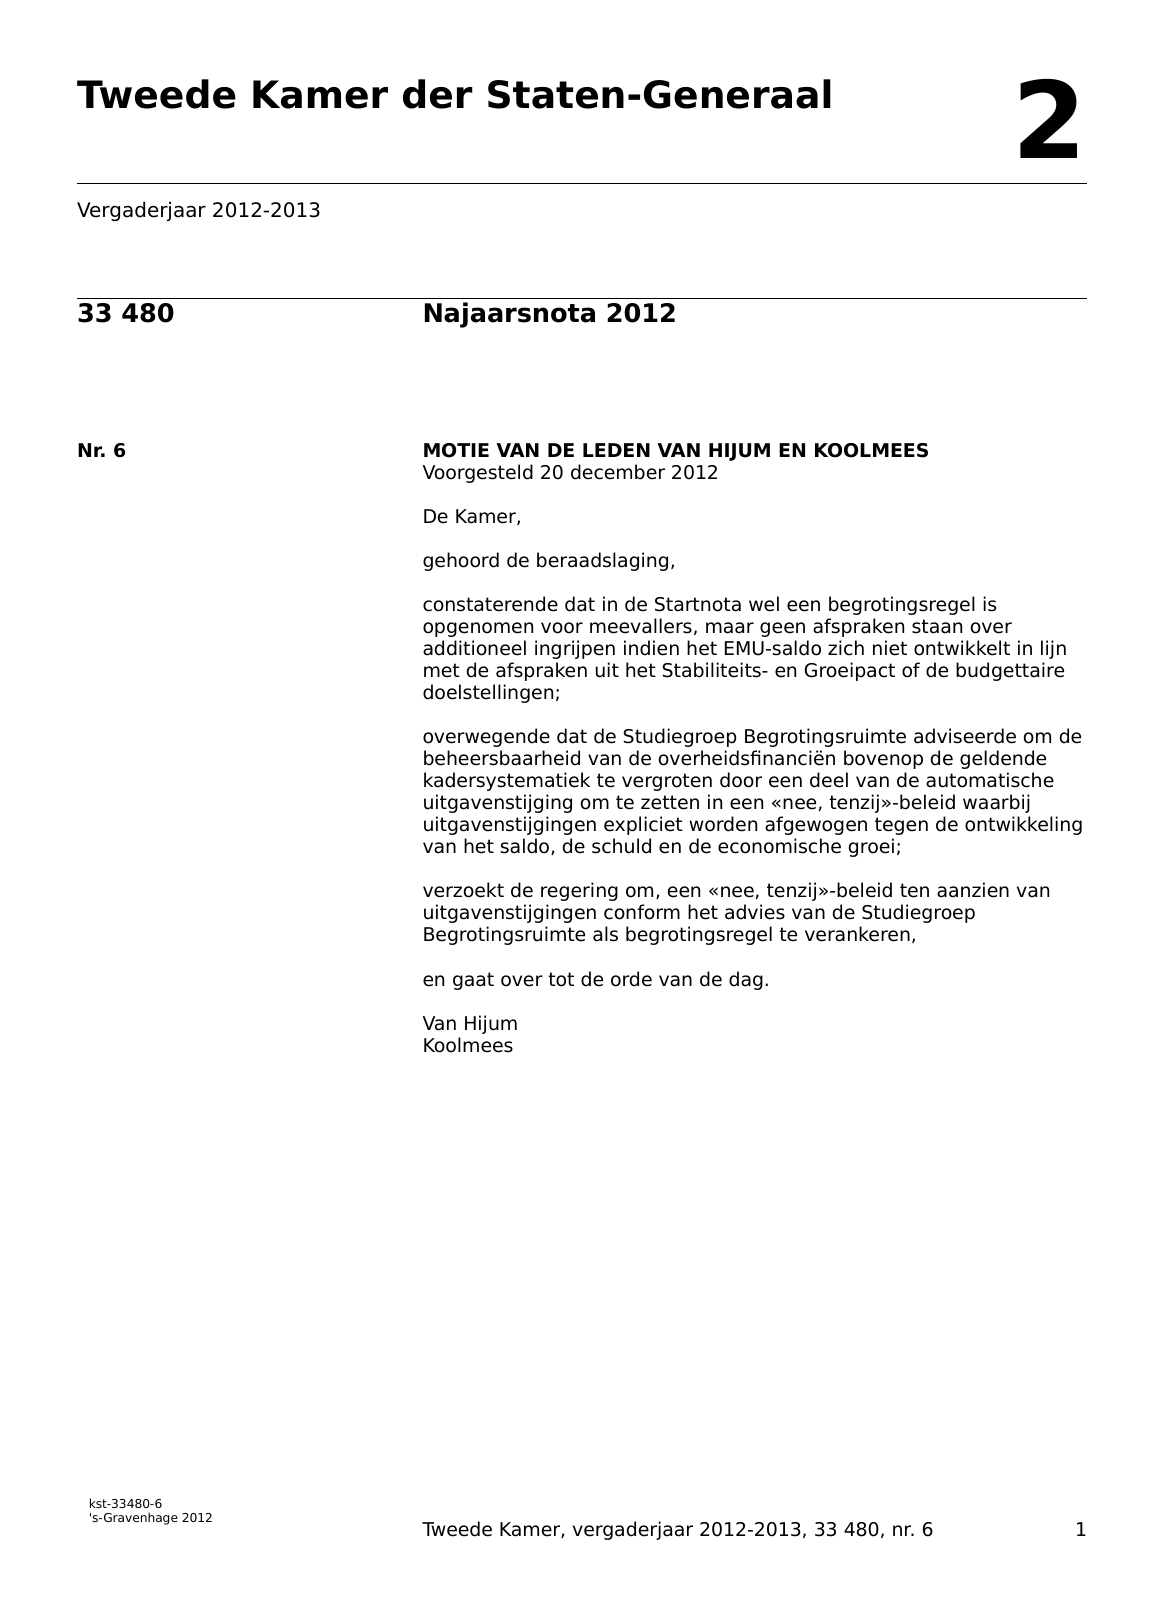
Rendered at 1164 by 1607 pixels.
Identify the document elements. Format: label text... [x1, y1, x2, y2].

text De Kamer, [422, 506, 1087, 528]
text 's-Gravenhage 2012 [88, 1511, 323, 1525]
text overwegende dat de Studiegroep Begrotingsruimte adviseerde om de beheersbaarheid van de overheidsfinanciën bovenop de geldende kadersystematiek te vergroten door een deel van de automatische uitgavenstijging om te zetten in een «nee, tenzij»-beleid waarbij uitgavenstijgingen expliciet worden afgewogen tegen de ontwikkeling van het saldo, de schuld en de economische groei; [422, 726, 1087, 858]
table_header Tweede Kamer der Staten-Generaal [77, 59, 886, 183]
subtitle Nr. 6 MOTIE VAN DE LEDEN VAN HIJUM EN KOOLMEES [77, 440, 1087, 462]
text Voorgesteld 20 december 2012 [422, 462, 1087, 484]
subtitle 33 480 Najaarsnota 2012 [77, 299, 1087, 329]
table_header 2 [886, 59, 1087, 183]
text gehoord de beraadslaging, [422, 550, 1087, 572]
text kst-33480-6 [88, 1497, 323, 1511]
table_cell Vergaderjaar 2012-2013 [77, 184, 1087, 298]
text Van Hijum [422, 1013, 1087, 1034]
text Koolmees [422, 1034, 1087, 1057]
text en gaat over tot de orde van de dag. [422, 968, 1087, 990]
text verzoekt de regering om, een «nee, tenzij»-beleid ten aanzien van uitgavenstijgingen conform het advies van de Studiegroep Begrotingsruimte als begrotingsregel te verankeren, [422, 880, 1087, 946]
text constaterende dat in de Startnota wel een begrotingsregel is opgenomen voor meevallers, maar geen afspraken staan over additioneel ingrijpen indien het EMU-saldo zich niet ontwikkelt in lijn met de afspraken uit het Stabiliteits- en Groeipact of de budgettaire doelstellingen; [422, 594, 1087, 704]
